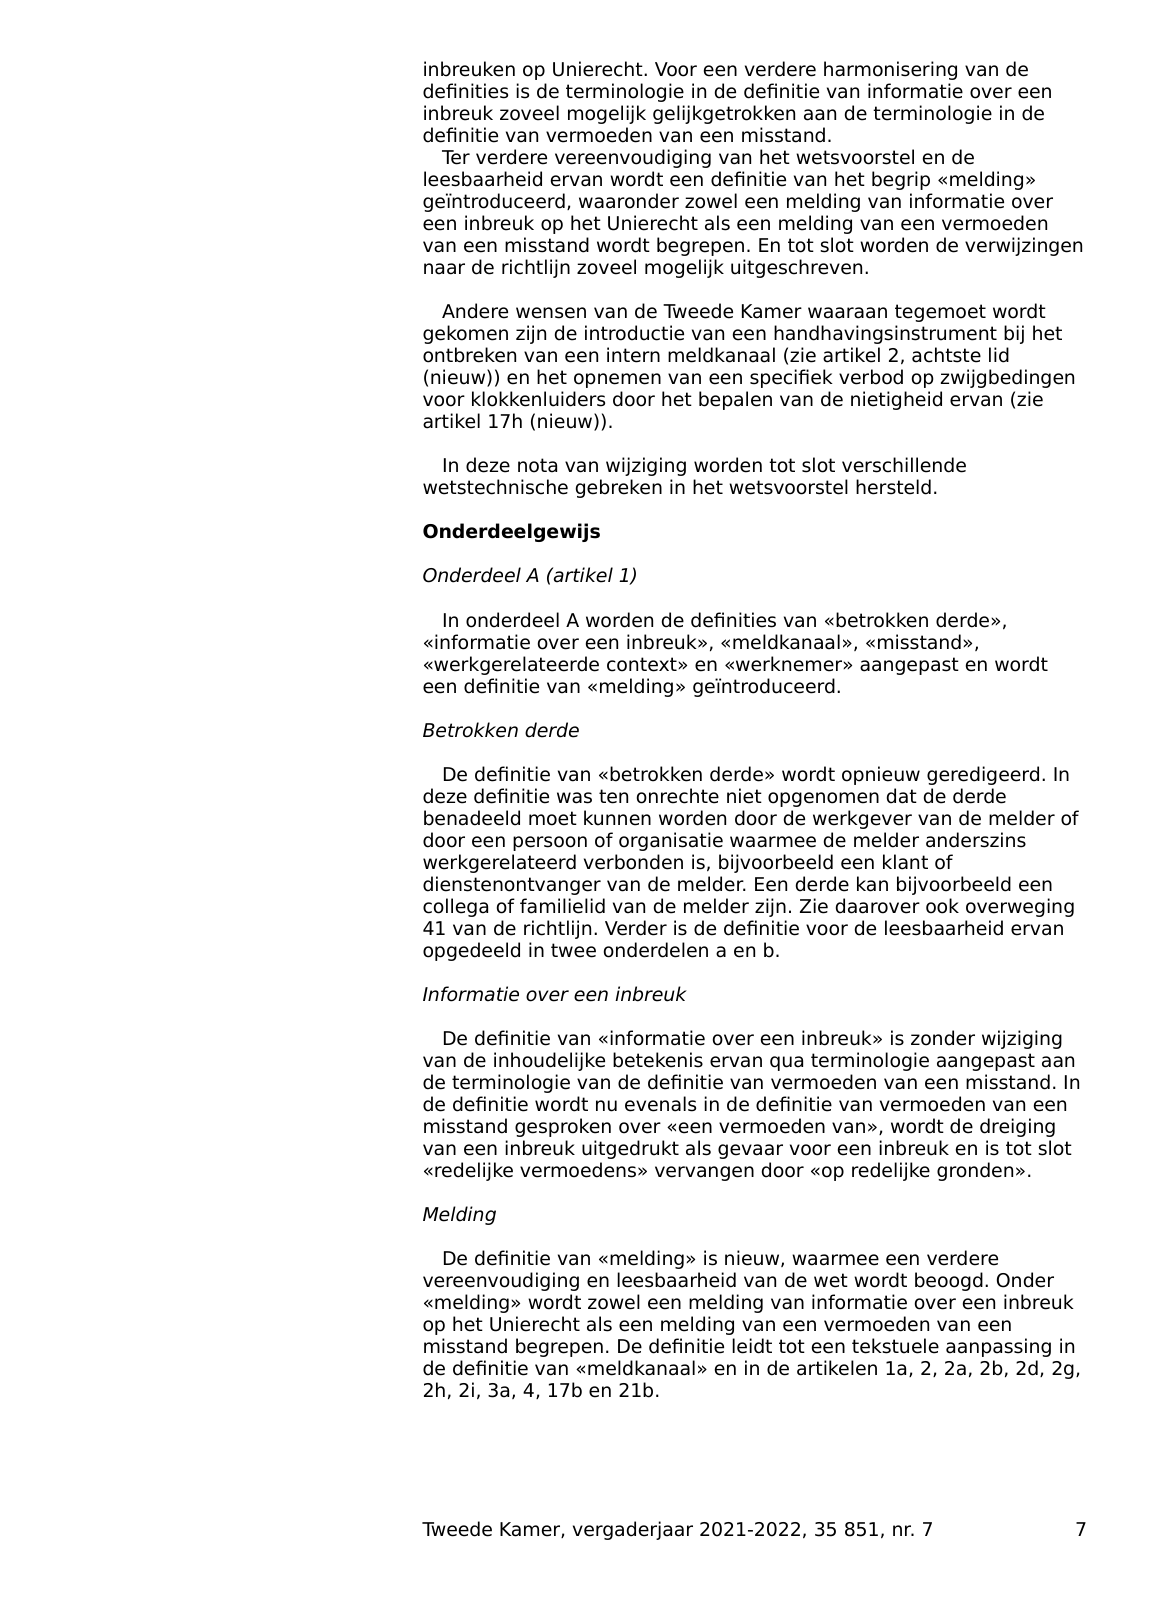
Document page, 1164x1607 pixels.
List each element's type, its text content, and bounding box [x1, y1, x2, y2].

text inbreuken op Unierecht. Voor een verdere harmonisering van de definities is de terminologie in de definitie van informatie over een inbreuk zoveel mogelijk gelijkgetrokken aan de terminologie in de definitie van vermoeden van een misstand. [422, 59, 1087, 147]
subtitle Betrokken derde [422, 720, 1087, 742]
subtitle Onderdeel A (artikel 1) [422, 565, 1087, 587]
text De definitie van «betrokken derde» wordt opnieuw geredigeerd. In deze definitie was ten onrechte niet opgenomen dat de derde benadeeld moet kunnen worden door de werkgever van de melder of door een persoon of organisatie waarmee de melder anderszins werkgerelateerd verbonden is, bijvoorbeeld een klant of dienstenontvanger van de melder. Een derde kan bijvoorbeeld een collega of familielid van de melder zijn. Zie daarover ook overweging 41 van de richtlijn. Verder is de definitie voor de leesbaarheid ervan opgedeeld in twee onderdelen a en b. [422, 764, 1087, 962]
text Andere wensen van de Tweede Kamer waaraan tegemoet wordt gekomen zijn de introductie van een handhavingsinstrument bij het ontbreken van een intern meldkanaal (zie artikel 2, achtste lid (nieuw)) en het opnemen van een specifiek verbod op zwijgbedingen voor klokkenluiders door het bepalen van de nietigheid ervan (zie artikel 17h (nieuw)). [422, 301, 1087, 433]
text In deze nota van wijziging worden tot slot verschillende wetstechnische gebreken in het wetsvoorstel hersteld. [422, 455, 1087, 499]
subtitle Informatie over een inbreuk [422, 984, 1087, 1006]
subtitle Onderdeelgewijs [422, 521, 1087, 543]
subtitle Melding [422, 1204, 1087, 1226]
text In onderdeel A worden de definities van «betrokken derde», «informatie over een inbreuk», «meldkanaal», «misstand», «werkgerelateerde context» en «werknemer» aangepast en wordt een definitie van «melding» geïntroduceerd. [422, 609, 1087, 697]
text De definitie van «melding» is nieuw, waarmee een verdere vereenvoudiging en leesbaarheid van de wet wordt beoogd. Onder «melding» wordt zowel een melding van informatie over een inbreuk op het Unierecht als een melding van een vermoeden van een misstand begrepen. De definitie leidt tot een tekstuele aanpassing in de definitie van «meldkanaal» en in de artikelen 1a, 2, 2a, 2b, 2d, 2g, 2h, 2i, 3a, 4, 17b en 21b. [422, 1248, 1087, 1402]
text De definitie van «informatie over een inbreuk» is zonder wijziging van de inhoudelijke betekenis ervan qua terminologie aangepast aan de terminologie van de definitie van vermoeden van een misstand. In de definitie wordt nu evenals in de definitie van vermoeden van een misstand gesproken over «een vermoeden van», wordt de dreiging van een inbreuk uitgedrukt als gevaar voor een inbreuk en is tot slot «redelijke vermoedens» vervangen door «op redelijke gronden». [422, 1028, 1087, 1182]
text Ter verdere vereenvoudiging van het wetsvoorstel en de leesbaarheid ervan wordt een definitie van het begrip «melding» geïntroduceerd, waaronder zowel een melding van informatie over een inbreuk op het Unierecht als een melding van een vermoeden van een misstand wordt begrepen. En tot slot worden de verwijzingen naar de richtlijn zoveel mogelijk uitgeschreven. [422, 147, 1087, 279]
